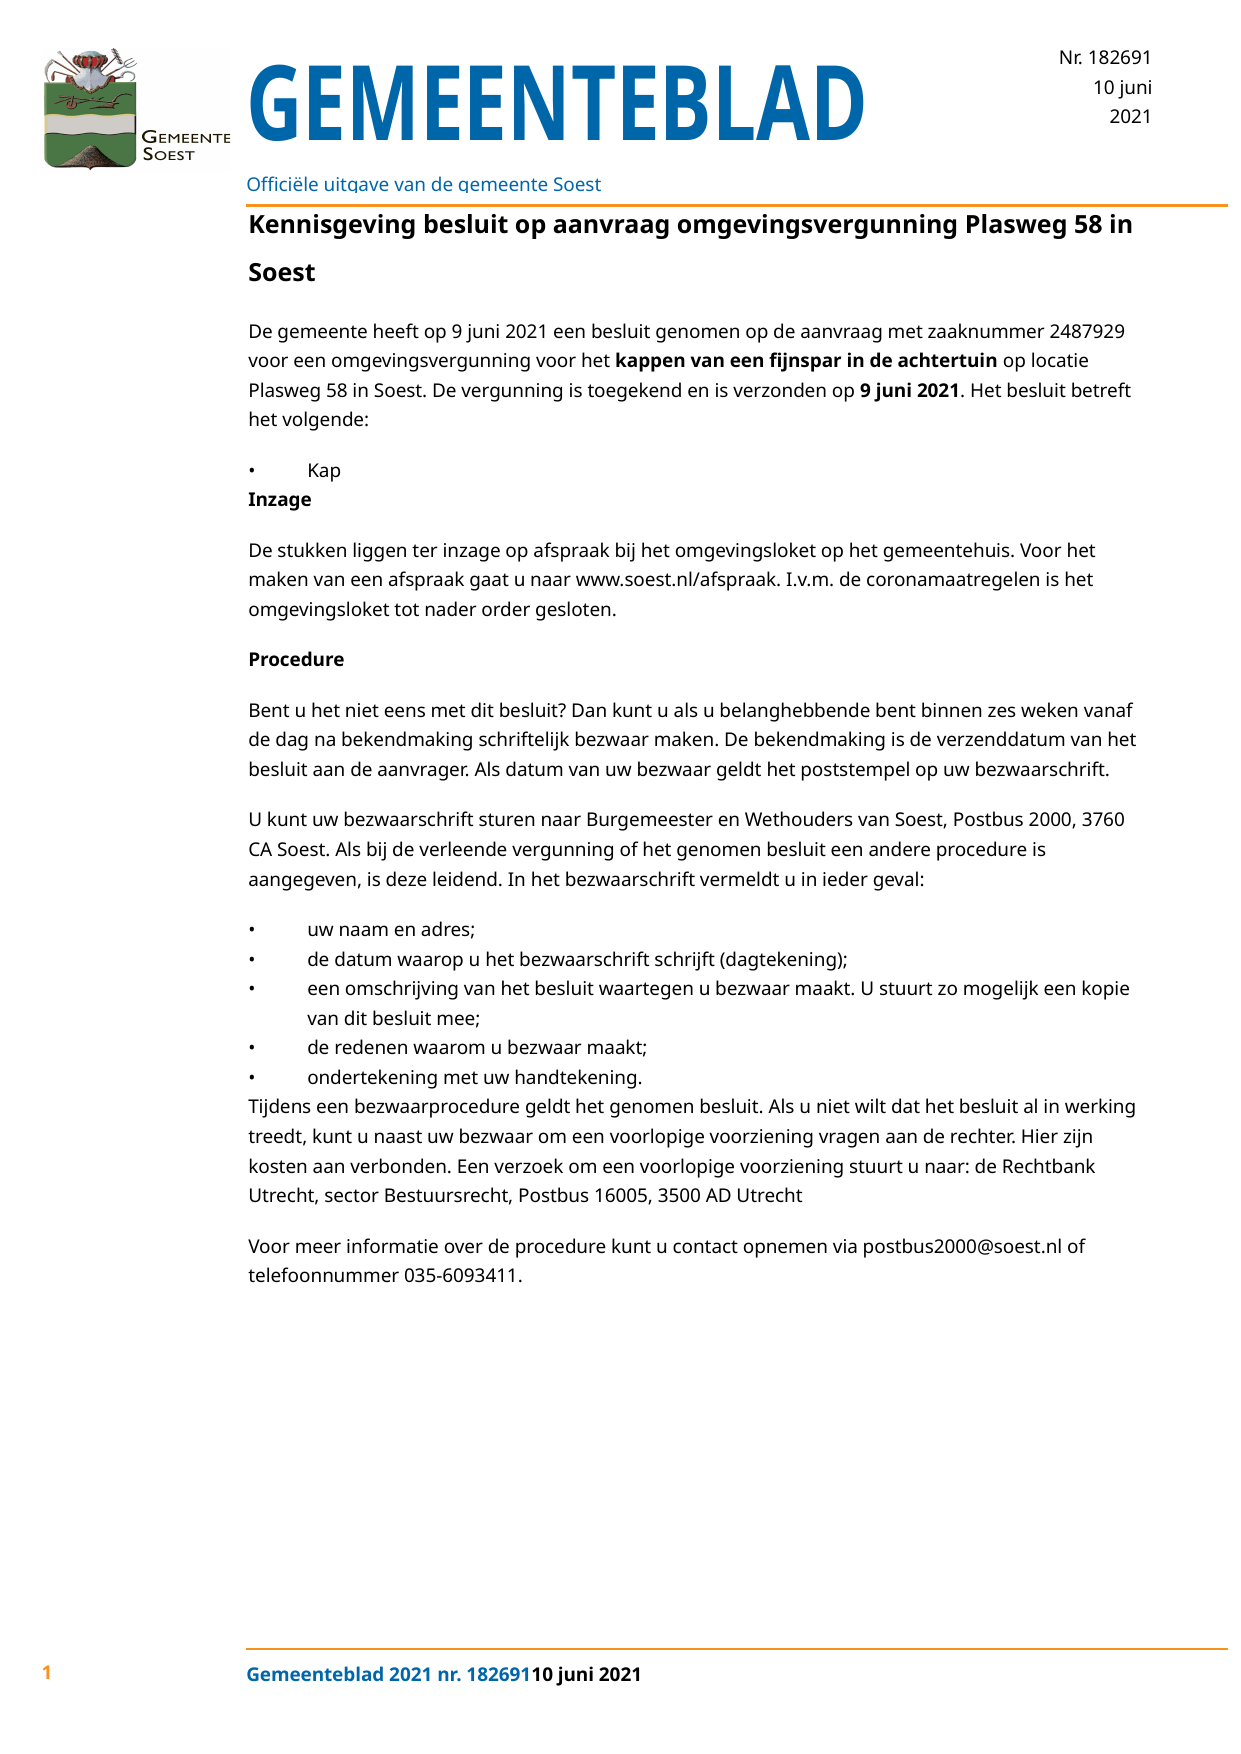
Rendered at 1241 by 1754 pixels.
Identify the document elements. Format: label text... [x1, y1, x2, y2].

text Tijdens een bezwaarprocedure geldt het genomen besluit. Als u niet wilt dat het besluit al in werking treedt, kunt u naast uw bezwaar om een voorlopige voorziening vragen aan de rechter. Hier zijn kosten aan verbonden. Een verzoek om een voorlopige voorziening stuurt u naar: de Rechtbank Utrecht, sector Bestuursrecht, Postbus 16005, 3500 AD Utrecht [248, 1094, 1152, 1208]
list de datum waarop u het bezwaarschrift schrijft (dagtekening); [248, 946, 1152, 972]
text De gemeente heeft op 9 juni 2021 een besluit genomen op de aanvraag met zaaknummer 2487929 voor een omgevingsvergunning voor het kappen van een fijnspar in de achtertuin op locatie Plasweg 58 in Soest. De vergunning is toegekend en is verzonden op 9 juni 2021. Het besluit betreft het volgende: [248, 318, 1152, 432]
text De stukken liggen ter inzage op afspraak bij het omgevingsloket op het gemeentehuis. Voor het maken van een afspraak gaat u naar www.soest.nl/afspraak. I.v.m. de coronamaatregelen is het omgevingsloket tot nader order gesloten. [248, 537, 1152, 622]
list Kap [248, 457, 1152, 483]
list een omschrijving van het besluit waartegen u bezwaar maakt. U stuurt zo mogelijk een kopie van dit besluit mee; [248, 975, 1152, 1031]
text Voor meer informatie over de procedure kunt u contact opnemen via postbus2000@soest.nl of telefoonnummer 035-6093411. [248, 1233, 1152, 1288]
list uw naam en adres; [248, 916, 1152, 942]
text Bent u het niet eens met dit besluit? Dan kunt u als u belanghebbende bent binnen zes weken vanaf de dag na bekendmaking schriftelijk bezwaar maken. De bekendmaking is de verzenddatum van het besluit aan de aanvrager. Als datum van uw bezwaar geldt het poststempel op uw bezwaarschrift. [248, 697, 1152, 782]
list ondertekening met uw handtekening. [248, 1064, 1152, 1090]
text Inzage [248, 487, 1152, 512]
text Kennisgeving besluit op aanvraag omgevingsvergunning Plasweg 58 in Soest [248, 207, 1152, 288]
text Procedure [248, 647, 1152, 672]
list de redenen waarom u bezwaar maakt; [248, 1034, 1152, 1060]
text U kunt uw bezwaarschrift sturen naar Burgemeester en Wethouders van Soest, Postbus 2000, 3760 CA Soest. Als bij de verleende vergunning of het genomen besluit een andere procedure is aangegeven, is deze leidend. In het bezwaarschrift vermeldt u in ieder geval: [248, 807, 1152, 892]
picture [41, 47, 231, 172]
